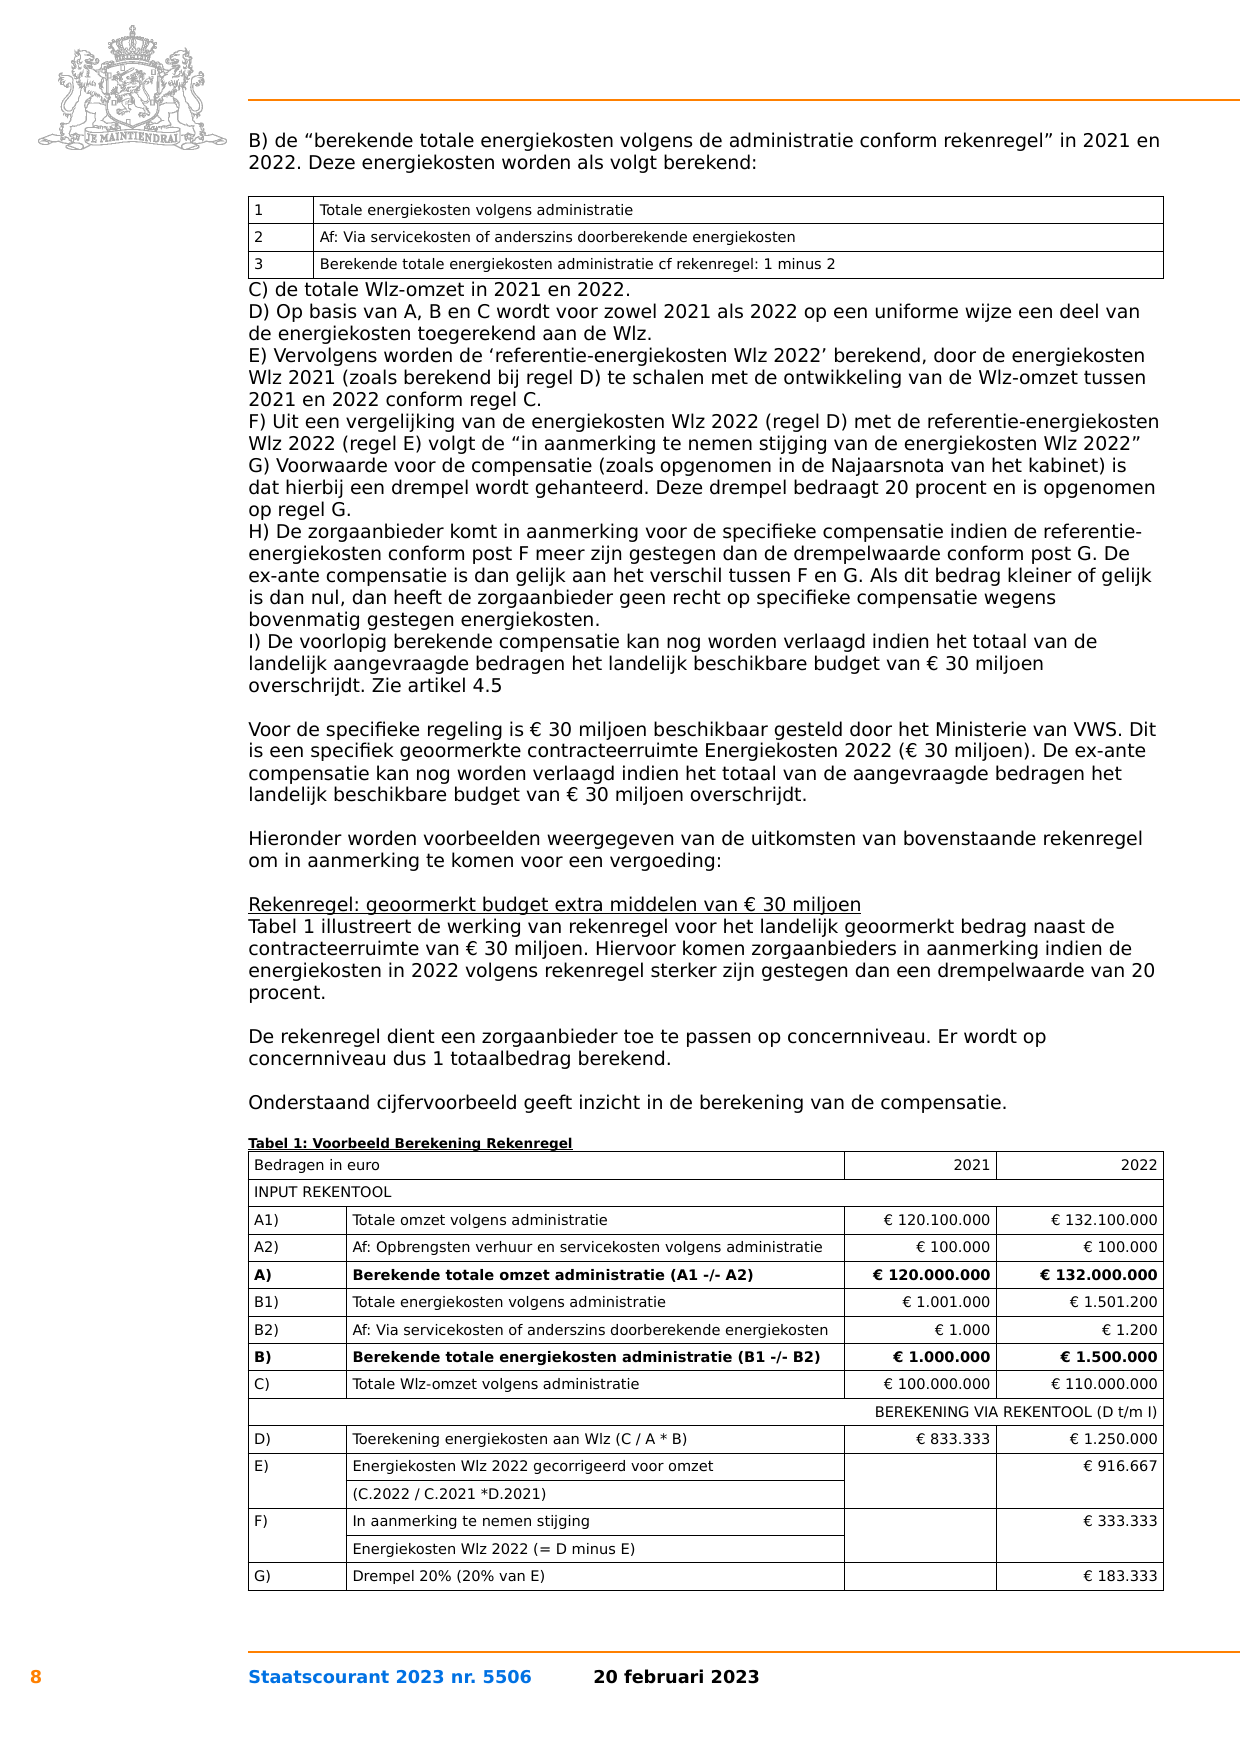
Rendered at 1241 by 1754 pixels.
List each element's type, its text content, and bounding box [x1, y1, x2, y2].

table_cell € 833.333 [845, 1426, 996, 1453]
text C) de totale Wlz-omzet in 2021 en 2022. [248, 279, 1163, 301]
table_cell € 1.000.000 [845, 1344, 996, 1370]
text D) Op basis van A, B en C wordt voor zowel 2021 als 2022 op een uniforme wijze een deel van de energiekosten toegerekend aan de Wlz. [248, 301, 1163, 345]
table_cell € 1.001.000 [845, 1289, 996, 1316]
table_cell 2021 [845, 1152, 996, 1179]
text E) Vervolgens worden de ‘referentie-energiekosten Wlz 2022’ berekend, door de energiekosten Wlz 2021 (zoals berekend bij regel D) te schalen met de ontwikkeling van de Wlz-omzet tussen 2021 en 2022 conform regel C. [248, 345, 1163, 411]
table_cell [845, 1509, 996, 1562]
table_cell In aanmerking te nemen stijging [347, 1509, 844, 1535]
table_cell Totale omzet volgens administratie [347, 1207, 844, 1233]
text De rekenregel dient een zorgaanbieder toe te passen op concernniveau. Er wordt op concernniveau dus 1 totaalbedrag berekend. [248, 1026, 1163, 1070]
table_cell € 100.000 [845, 1235, 996, 1261]
table_cell [845, 1454, 996, 1507]
table_cell 3 [249, 252, 313, 278]
table_cell 2 [249, 224, 313, 251]
table_cell € 120.100.000 [845, 1207, 996, 1233]
table_header Tabel 1: Voorbeeld Berekening Rekenregel [248, 1136, 1163, 1151]
table_cell Drempel 20% (20% van E) [347, 1563, 844, 1589]
table_cell Berekende totale energiekosten administratie cf rekenregel: 1 minus 2 [314, 252, 1163, 278]
table_cell 2022 [997, 1152, 1163, 1179]
text Hieronder worden voorbeelden weergegeven van de uitkomsten van bovenstaande rekenregel om in aanmerking te komen voor een vergoeding: [248, 828, 1163, 872]
table_cell Af: Via servicekosten of anderszins doorberekende energiekosten [314, 224, 1163, 251]
table_cell G) [249, 1563, 346, 1589]
table_cell € 120.000.000 [845, 1262, 996, 1288]
table_cell D) [249, 1426, 346, 1453]
table_cell € 100.000.000 [845, 1371, 996, 1398]
table_cell A) [249, 1262, 346, 1288]
table_cell Energiekosten Wlz 2022 (= D minus E) [347, 1536, 844, 1562]
text F) Uit een vergelijking van de energiekosten Wlz 2022 (regel D) met de referentie-energiekosten Wlz 2022 (regel E) volgt de “in aanmerking te nemen stijging van de energiekosten Wlz 2022” [248, 411, 1163, 455]
table_cell € 1.501.200 [997, 1289, 1163, 1316]
table_cell € 333.333 [997, 1509, 1163, 1562]
table_cell € 110.000.000 [997, 1371, 1163, 1398]
table_cell F) [249, 1509, 346, 1562]
table_cell Berekende totale energiekosten administratie (B1 -/- B2) [347, 1344, 844, 1370]
table_cell € 132.100.000 [997, 1207, 1163, 1233]
table_cell (C.2022 / C.2021 *D.2021) [347, 1481, 844, 1507]
table_cell Berekende totale omzet administratie (A1 -/- A2) [347, 1262, 844, 1288]
text Voor de specifieke regeling is € 30 miljoen beschikbaar gesteld door het Ministerie van VWS. Dit is een specifiek geoormerkte contracteerruimte Energiekosten 2022 (€ 30 miljoen). De ex-ante compensatie kan nog worden verlaagd indien het totaal van de aangevraagde bedragen het landelijk beschikbare budget van € 30 miljoen overschrijdt. [248, 718, 1163, 806]
table_cell € 1.000 [845, 1317, 996, 1343]
picture [38, 25, 227, 150]
text Tabel 1 illustreert de werking van rekenregel voor het landelijk geoormerkt bedrag naast de contracteerruimte van € 30 miljoen. Hiervoor komen zorgaanbieders in aanmerking indien de energiekosten in 2022 volgens rekenregel sterker zijn gestegen dan een drempelwaarde van 20 procent. [248, 916, 1163, 1004]
text H) De zorgaanbieder komt in aanmerking voor de specifieke compensatie indien de referentie-energiekosten conform post F meer zijn gestegen dan de drempelwaarde conform post G. De ex-ante compensatie is dan gelijk aan het verschil tussen F en G. Als dit bedrag kleiner of gelijk is dan nul, dan heeft de zorgaanbieder geen recht op specifieke compensatie wegens bovenmatig gestegen energiekosten. [248, 521, 1163, 631]
table_cell A2) [249, 1235, 346, 1261]
table_cell € 183.333 [997, 1563, 1163, 1589]
table_cell B1) [249, 1289, 346, 1316]
table_cell INPUT REKENTOOL [249, 1180, 1163, 1206]
table_cell Totale Wlz-omzet volgens administratie [347, 1371, 844, 1398]
table_cell C) [249, 1371, 346, 1398]
table_cell Totale energiekosten volgens administratie [347, 1289, 844, 1316]
table_cell Toerekening energiekosten aan Wlz (C / A * B) [347, 1426, 844, 1453]
table_cell Af: Opbrengsten verhuur en servicekosten volgens administratie [347, 1235, 844, 1261]
table_cell Energiekosten Wlz 2022 gecorrigeerd voor omzet [347, 1454, 844, 1480]
text Rekenregel: geoormerkt budget extra middelen van € 30 miljoen [248, 894, 1163, 916]
table_cell € 916.667 [997, 1454, 1163, 1507]
text Onderstaand cijfervoorbeeld geeft inzicht in de berekening van de compensatie. [248, 1092, 1163, 1114]
table_cell € 1.250.000 [997, 1426, 1163, 1453]
table_cell B2) [249, 1317, 346, 1343]
text B) de “berekende totale energiekosten volgens de administratie conform rekenregel” in 2021 en 2022. Deze energiekosten worden als volgt berekend: [248, 130, 1163, 174]
text G) Voorwaarde voor de compensatie (zoals opgenomen in de Najaarsnota van het kabinet) is dat hierbij een drempel wordt gehanteerd. Deze drempel bedraagt 20 procent en is opgenomen op regel G. [248, 455, 1163, 521]
table_cell € 1.200 [997, 1317, 1163, 1343]
table_cell Af: Via servicekosten of anderszins doorberekende energiekosten [347, 1317, 844, 1343]
table_cell A1) [249, 1207, 346, 1233]
table_cell E) [249, 1454, 346, 1507]
table_cell € 100.000 [997, 1235, 1163, 1261]
table_header Totale energiekosten volgens administratie [314, 197, 1163, 223]
table_cell B) [249, 1344, 346, 1370]
table_cell BEREKENING VIA REKENTOOL (D t/m I) [249, 1399, 1163, 1425]
text I) De voorlopig berekende compensatie kan nog worden verlaagd indien het totaal van de landelijk aangevraagde bedragen het landelijk beschikbare budget van € 30 miljoen overschrijdt. Zie artikel 4.5 [248, 631, 1163, 697]
table_header 1 [249, 197, 313, 223]
table_cell € 1.500.000 [997, 1344, 1163, 1370]
table_cell Bedragen in euro [249, 1152, 844, 1179]
table_cell [845, 1563, 996, 1589]
table_cell € 132.000.000 [997, 1262, 1163, 1288]
